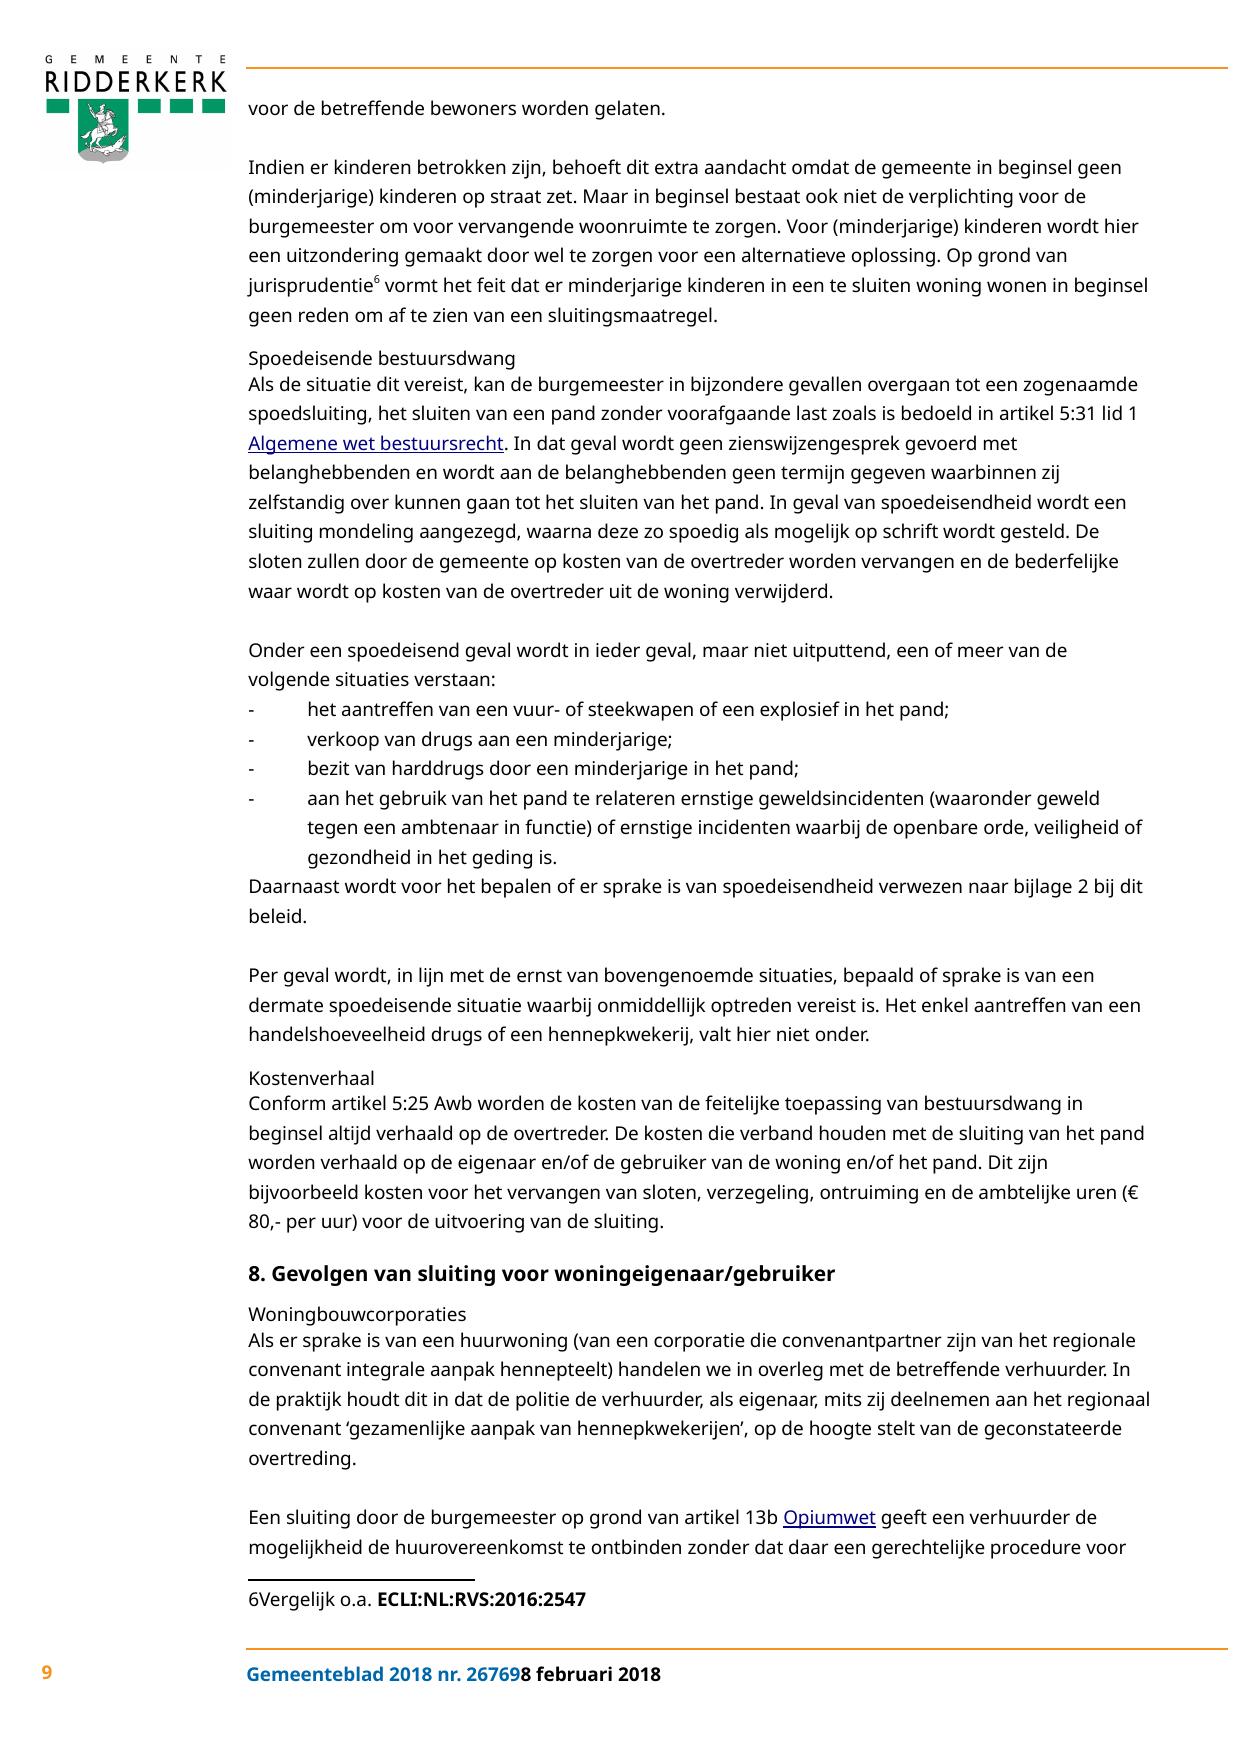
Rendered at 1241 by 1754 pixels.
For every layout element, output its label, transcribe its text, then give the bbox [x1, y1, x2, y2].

text Per geval wordt, in lijn met de ernst van bovengenoemde situaties, bepaald of sprake is van een dermate spoedeisende situatie waarbij onmiddellijk optreden vereist is. Het enkel aantreffen van een handelshoeveelheid drugs of een hennepkwekerij, valt hier niet onder. [248, 962, 1152, 1047]
text Onder een spoedeisend geval wordt in ieder geval, maar niet uitputtend, een of meer van de volgende situaties verstaan: [248, 637, 1152, 692]
text Indien er kinderen betrokken zijn, behoeft dit extra aandacht omdat de gemeente in beginsel geen (minderjarige) kinderen op straat zet. Maar in beginsel bestaat ook niet de verplichting voor de burgemeester om voor vervangende woonruimte te zorgen. Voor (minderjarige) kinderen wordt hier een uitzondering gemaakt door wel te zorgen voor een alternatieve oplossing. Op grond van jurisprudentie vormt het feit dat er minderjarige kinderen in een te sluiten woning wonen in beginsel geen reden om af te zien van een sluitingsmaatregel. [248, 154, 1152, 328]
text voor de betreffende bewoners worden gelaten. [248, 95, 1152, 121]
list verkoop van drugs aan een minderjarige; [248, 726, 1152, 751]
text 8. Gevolgen van sluiting voor woningeigenaar/gebruiker [248, 1259, 1152, 1288]
text Vergelijk o.a. ECLI:NL:RVS:2016:2547 [248, 1586, 1152, 1612]
text Conform artikel 5:25 Awb worden de kosten van de feitelijke toepassing van bestuursdwang in beginsel altijd verhaald op de overtreder. De kosten die verband houden met de sluiting van het pand worden verhaald op de eigenaar en/of de gebruiker van de woning en/of het pand. Dit zijn bijvoorbeeld kosten voor het vervangen van sloten, verzegeling, ontruiming en de ambtelijke uren (€ 80,- per uur) voor de uitvoering van de sluiting. [248, 1090, 1152, 1234]
text Een sluiting door de burgemeester op grond van artikel 13b Opiumwet geeft een verhuurder de mogelijkheid de huurovereenkomst te ontbinden zonder dat daar een gerechtelijke procedure voor [248, 1504, 1152, 1560]
picture [41, 47, 231, 172]
text Woningbouwcorporaties [248, 1301, 1152, 1327]
text Kostenverhaal [248, 1065, 1152, 1090]
text Als er sprake is van een huurwoning (van een corporatie die convenantpartner zijn van het regionale convenant integrale aanpak hennepteelt) handelen we in overleg met de betreffende verhuurder. In de praktijk houdt dit in dat de politie de verhuurder, als eigenaar, mits zij deelnemen aan het regionaal convenant ‘gezamenlijke aanpak van hennepkwekerijen’, op de hoogte stelt van de geconstateerde overtreding. [248, 1327, 1152, 1471]
list bezit van harddrugs door een minderjarige in het pand; [248, 755, 1152, 781]
list aan het gebruik van het pand te relateren ernstige geweldsincidenten (waaronder geweld tegen een ambtenaar in functie) of ernstige incidenten waarbij de openbare orde, veiligheid of gezondheid in het geding is. [248, 785, 1152, 870]
text Daarnaast wordt voor het bepalen of er sprake is van spoedeisendheid verwezen naar bijlage 2 bij dit beleid. [248, 874, 1152, 929]
text Als de situatie dit vereist, kan de burgemeester in bijzondere gevallen overgaan tot een zogenaamde spoedsluiting, het sluiten van een pand zonder voorafgaande last zoals is bedoeld in artikel 5:31 lid 1 Algemene wet bestuursrecht. In dat geval wordt geen zienswijzengesprek gevoerd met belanghebbenden en wordt aan de belanghebbenden geen termijn gegeven waarbinnen zij zelfstandig over kunnen gaan tot het sluiten van het pand. In geval van spoedeisendheid wordt een sluiting mondeling aangezegd, waarna deze zo spoedig als mogelijk op schrift wordt gesteld. De sloten zullen door de gemeente op kosten van de overtreder worden vervangen en de bederfelijke waar wordt op kosten van de overtreder uit de woning verwijderd. [248, 371, 1152, 603]
list het aantreffen van een vuur- of steekwapen of een explosief in het pand; [248, 696, 1152, 722]
text Spoedeisende bestuursdwang [248, 345, 1152, 371]
